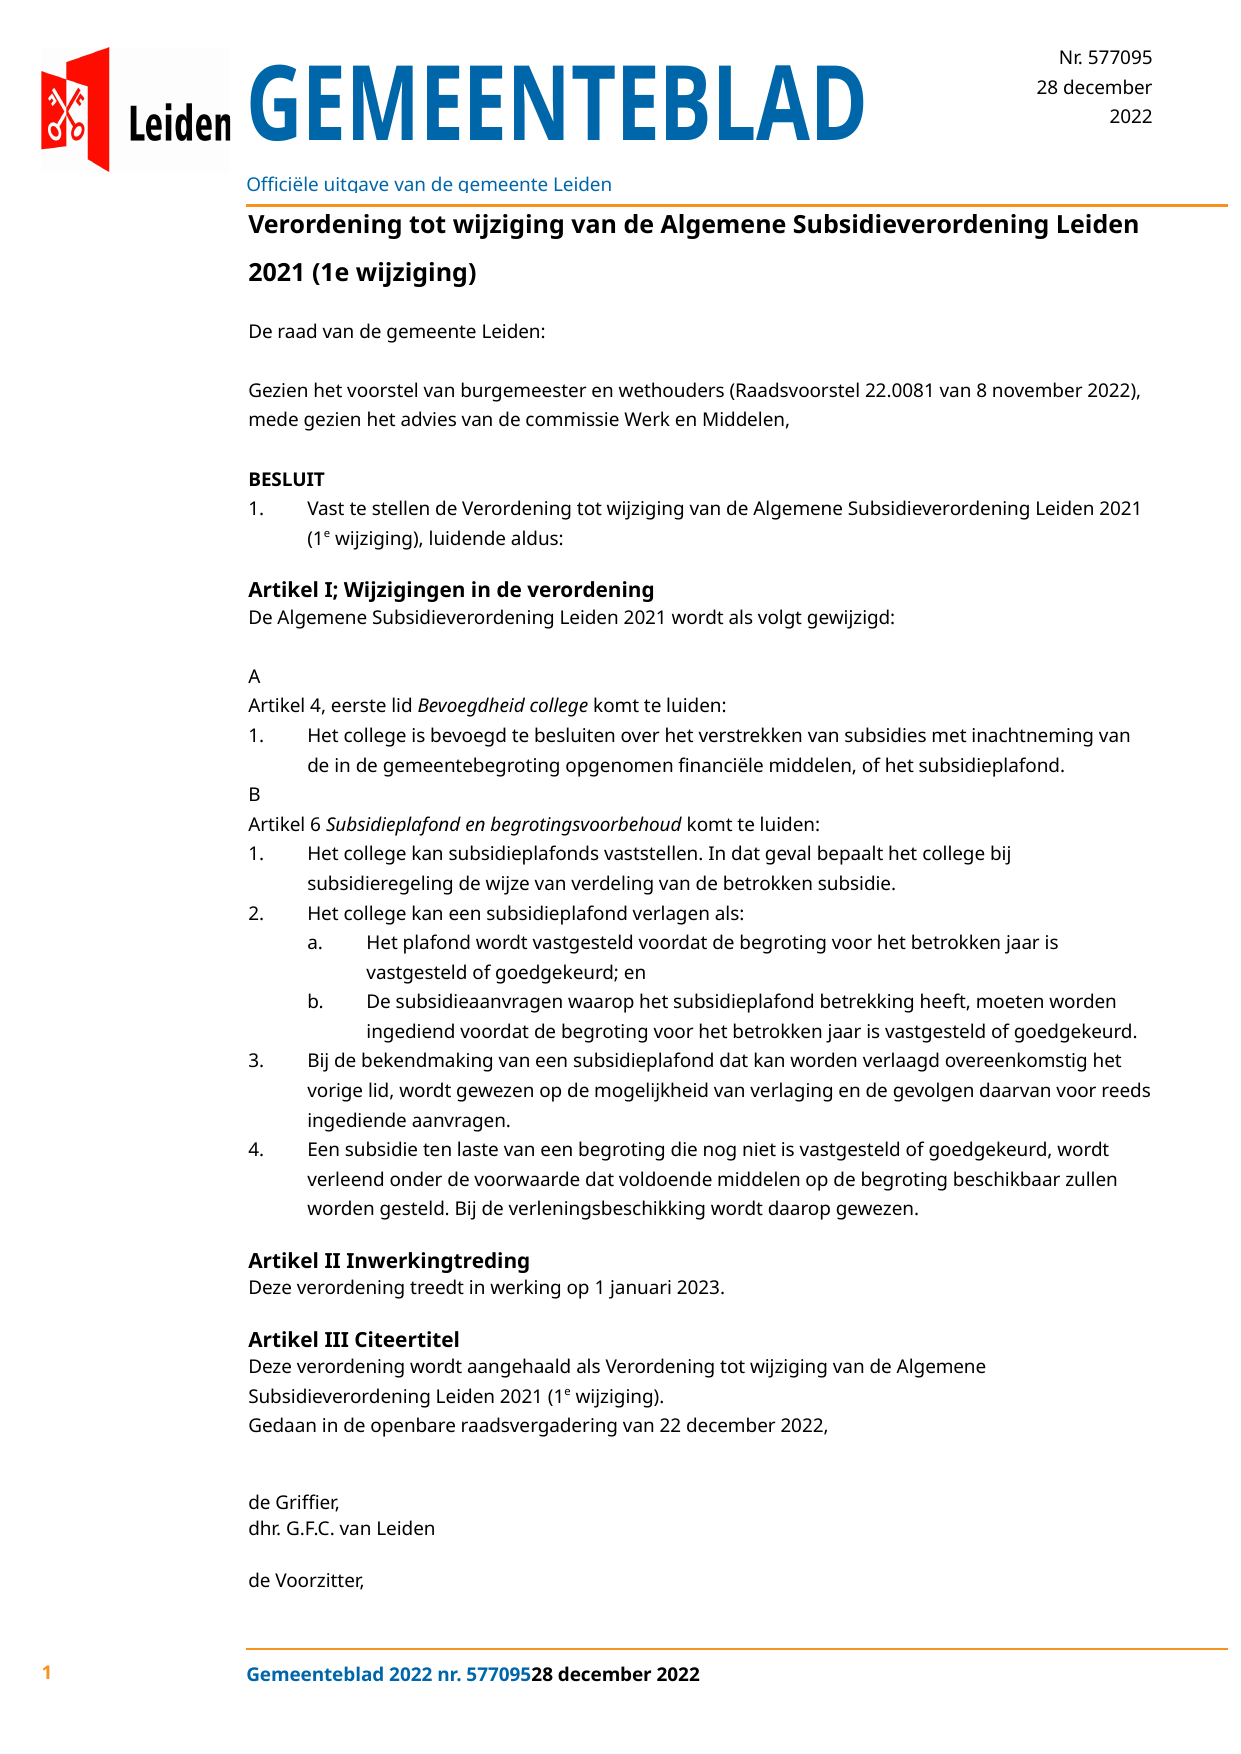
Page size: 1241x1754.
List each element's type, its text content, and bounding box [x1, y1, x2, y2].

list Het college is bevoegd te besluiten over het verstrekken van subsidies met inachtneming van de in de gemeentebegroting opgenomen financiële middelen, of het subsidieplafond. [248, 722, 1152, 777]
list Het college kan subsidieplafonds vaststellen. In dat geval bepaalt het college bij subsidieregeling de wijze van verdeling van de betrokken subsidie. [248, 841, 1152, 896]
list Een subsidie ten laste van een begroting die nog niet is vastgesteld of goedgekeurd, wordt verleend onder de voorwaarde dat voldoende middelen op de begroting beschikbaar zullen worden gesteld. Bij de verleningsbeschikking wordt daarop gewezen. [248, 1136, 1152, 1221]
list Het college kan een subsidieplafond verlagen als: [248, 900, 1152, 925]
text Artikel II Inwerkingtreding [248, 1246, 1152, 1274]
list Het plafond wordt vastgesteld voordat de begroting voor het betrokken jaar is vastgesteld of goedgekeurd; en [307, 929, 1152, 984]
text De raad van de gemeente Leiden: [248, 318, 1152, 344]
list De subsidieaanvragen waarop het subsidieplafond betrekking heeft, moeten worden ingediend voordat de begroting voor het betrokken jaar is vastgesteld of goedgekeurd. [307, 988, 1152, 1044]
text Verordening tot wijziging van de Algemene Subsidieverordening Leiden 2021 (1e wijziging) [248, 207, 1152, 288]
text de Griffier, [248, 1489, 1152, 1515]
text BESLUIT [248, 466, 1152, 492]
text Deze verordening treedt in werking op 1 januari 2023. [248, 1274, 1152, 1300]
list Vast te stellen de Verordening tot wijziging van de Algemene Subsidieverordening Leiden 2021 (1e wijziging), luidende aldus: [248, 495, 1152, 551]
text Artikel 4, eerste lid Bevoegdheid college komt te luiden: [248, 693, 1152, 718]
text dhr. G.F.C. van Leiden [248, 1515, 1152, 1541]
list Bij de bekendmaking van een subsidieplafond dat kan worden verlaagd overeenkomstig het vorige lid, wordt gewezen op de mogelijkheid van verlaging en de gevolgen daarvan voor reeds ingediende aanvragen. [248, 1048, 1152, 1132]
text Artikel 6 Subsidieplafond en begrotingsvoorbehoud komt te luiden: [248, 811, 1152, 837]
text Deze verordening wordt aangehaald als Verordening tot wijziging van de Algemene Subsidieverordening Leiden 2021 (1e wijziging). [248, 1353, 1152, 1408]
text Artikel I; Wijzigingen in de verordening [248, 575, 1152, 604]
text B [248, 781, 1152, 807]
text Gezien het voorstel van burgemeester en wethouders (Raadsvoorstel 22.0081 van 8 november 2022), mede gezien het advies van de commissie Werk en Middelen, [248, 377, 1152, 432]
text A [248, 663, 1152, 689]
text Artikel III Citeertitel [248, 1325, 1152, 1353]
text de Voorzitter, [248, 1567, 1152, 1592]
text Gedaan in de openbare raadsvergadering van 22 december 2022, [248, 1412, 1152, 1438]
text De Algemene Subsidieverordening Leiden 2021 wordt als volgt gewijzigd: [248, 604, 1152, 629]
picture [41, 47, 231, 172]
